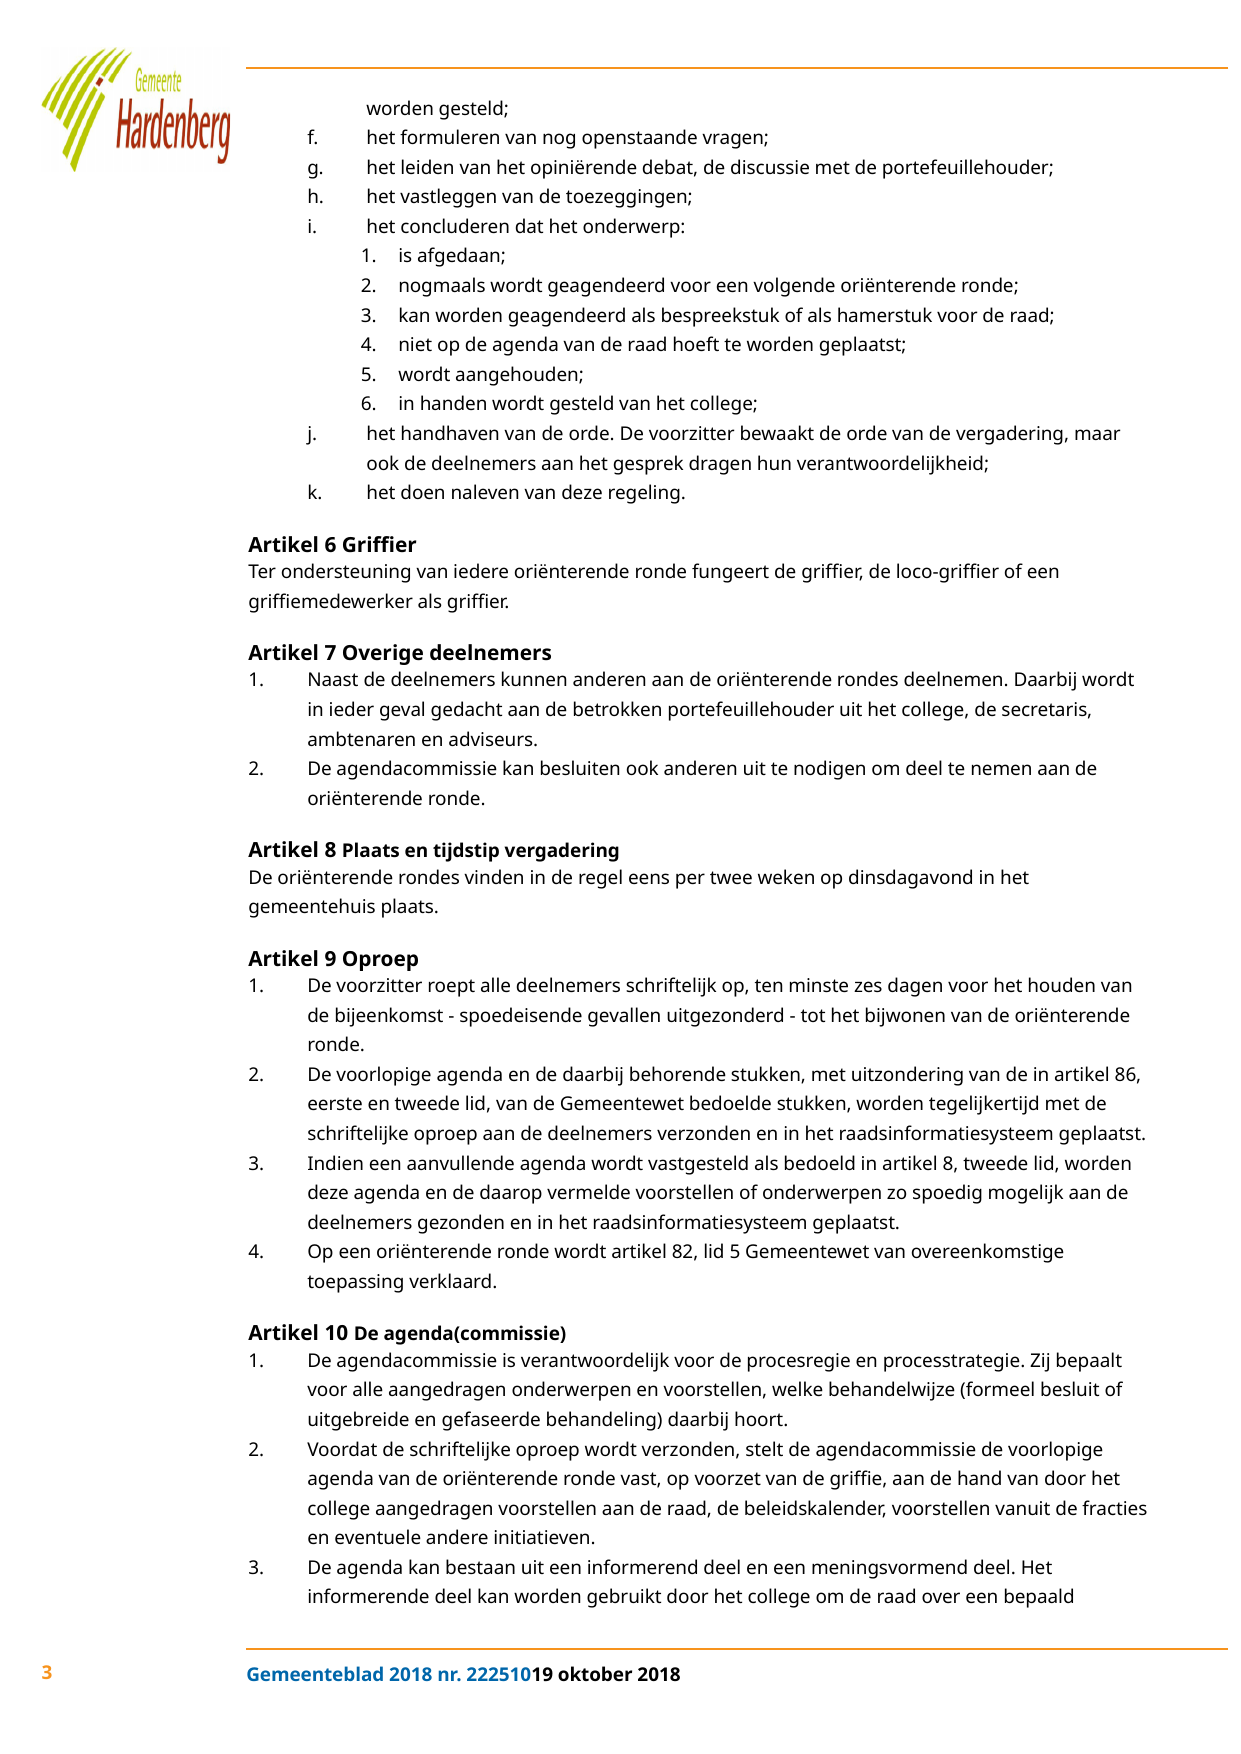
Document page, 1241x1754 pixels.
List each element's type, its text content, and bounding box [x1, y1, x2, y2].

list het concluderen dat het onderwerp: [307, 213, 1152, 239]
list De agendacommissie is verantwoordelijk voor de procesregie en processtrategie. Zij bepaalt voor alle aangedragen onderwerpen en voorstellen, welke behandelwijze (formeel besluit of uitgebreide en gefaseerde behandeling) daarbij hoort. [248, 1347, 1152, 1432]
text Artikel 10 De agenda(commissie) [248, 1318, 1152, 1347]
list het doen naleven van deze regeling. [307, 479, 1152, 505]
text De oriënterende rondes vinden in de regel eens per twee weken op dinsdagavond in het gemeentehuis plaats. [248, 864, 1152, 919]
text Artikel 6 Griffier [248, 530, 1152, 558]
list is afgedaan; [361, 243, 1152, 268]
list De voorzitter roept alle deelnemers schriftelijk op, ten minste zes dagen voor het houden van de bijeenkomst - spoedeisende gevallen uitgezonderd - tot het bijwonen van de oriënterende ronde. [248, 972, 1152, 1057]
list Naast de deelnemers kunnen anderen aan de oriënterende rondes deelnemen. Daarbij wordt in ieder geval gedacht aan de betrokken portefeuillehouder uit het college, de secretaris, ambtenaren en adviseurs. [248, 667, 1152, 752]
list Indien een aanvullende agenda wordt vastgesteld als bedoeld in artikel 8, tweede lid, worden deze agenda en de daarop vermelde voorstellen of onderwerpen zo spoedig mogelijk aan de deelnemers gezonden en in het raadsinformatiesysteem geplaatst. [248, 1150, 1152, 1235]
list het handhaven van de orde. De voorzitter bewaakt de orde van de vergadering, maar ook de deelnemers aan het gesprek dragen hun verantwoordelijkheid; [307, 420, 1152, 476]
list De agendacommissie kan besluiten ook anderen uit te nodigen om deel te nemen aan de oriënterende ronde. [248, 755, 1152, 811]
list het vastleggen van de toezeggingen; [307, 183, 1152, 209]
list Voordat de schriftelijke oproep wordt verzonden, stelt de agendacommissie de voorlopige agenda van de oriënterende ronde vast, op voorzet van de griffie, aan de hand van door het college aangedragen voorstellen aan de raad, de beleidskalender, voorstellen vanuit de fracties en eventuele andere initiatieven. [248, 1436, 1152, 1550]
list niet op de agenda van de raad hoeft te worden geplaatst; [361, 331, 1152, 357]
text Artikel 9 Oproep [248, 944, 1152, 972]
list kan worden geagendeerd als bespreekstuk of als hamerstuk voor de raad; [361, 302, 1152, 328]
list worden gesteld; [307, 95, 1152, 121]
text Artikel 8 Plaats en tijdstip vergadering [248, 835, 1152, 864]
list Op een oriënterende ronde wordt artikel 82, lid 5 Gemeentewet van overeenkomstige toepassing verklaard. [248, 1238, 1152, 1294]
list wordt aangehouden; [361, 361, 1152, 387]
text Artikel 7 Overige deelnemers [248, 638, 1152, 667]
list het formuleren van nog openstaande vragen; [307, 124, 1152, 150]
list nogmaals wordt geagendeerd voor een volgende oriënterende ronde; [361, 272, 1152, 298]
text Ter ondersteuning van iedere oriënterende ronde fungeert de griffier, de loco-griffier of een griffiemedewerker als griffier. [248, 558, 1152, 613]
list het leiden van het opiniërende debat, de discussie met de portefeuillehouder; [307, 154, 1152, 180]
picture [41, 47, 231, 172]
list De voorlopige agenda en de daarbij behorende stukken, met uitzondering van de in artikel 86, eerste en tweede lid, van de Gemeentewet bedoelde stukken, worden tegelijkertijd met de schriftelijke oproep aan de deelnemers verzonden en in het raadsinformatiesysteem geplaatst. [248, 1061, 1152, 1146]
list De agenda kan bestaan uit een informerend deel en een meningsvormend deel. Het informerende deel kan worden gebruikt door het college om de raad over een bepaald [248, 1554, 1152, 1609]
list in handen wordt gesteld van het college; [361, 391, 1152, 416]
